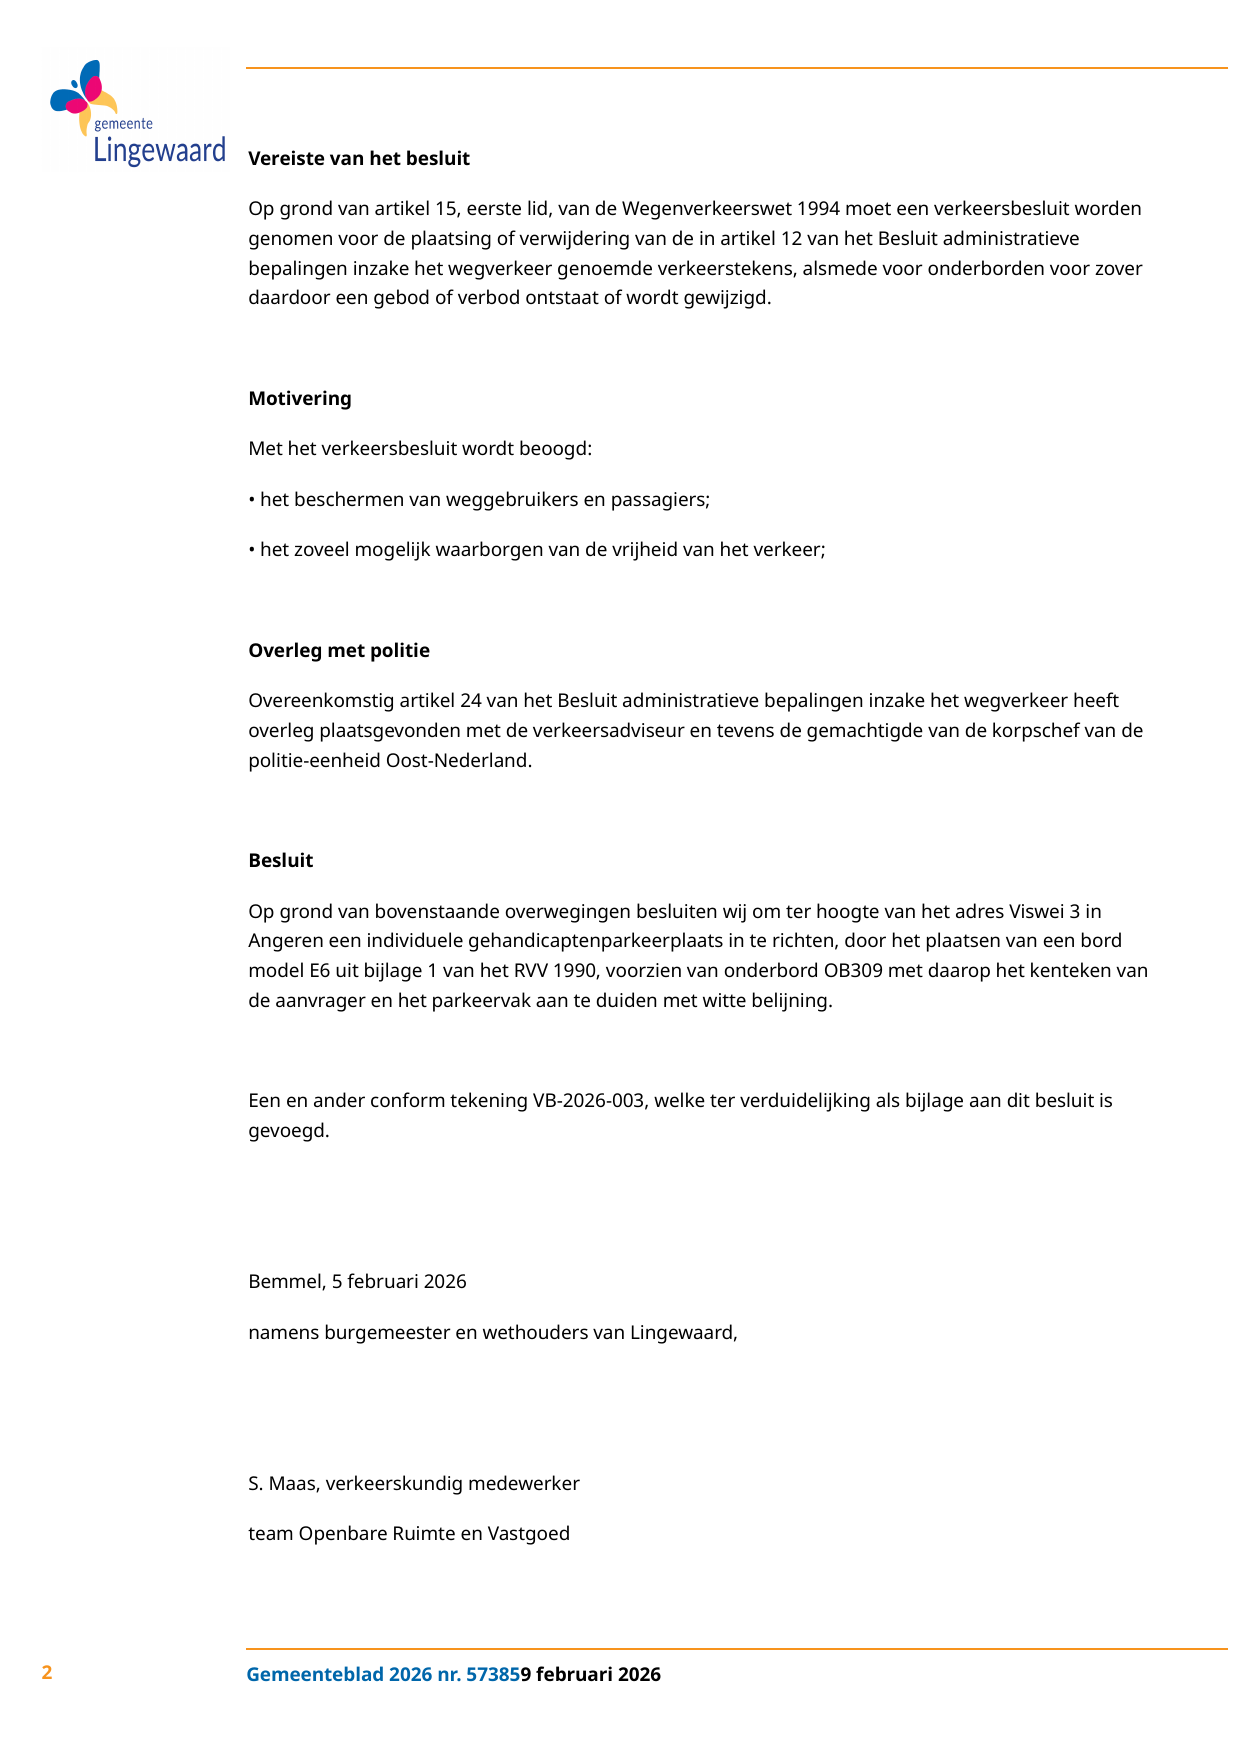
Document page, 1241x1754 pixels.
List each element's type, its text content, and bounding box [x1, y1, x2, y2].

text S. Maas, verkeerskundig medewerker [248, 1470, 1152, 1496]
text team Openbare Ruimte en Vastgoed [248, 1521, 1152, 1546]
text • het zoveel mogelijk waarborgen van de vrijheid van het verkeer; [248, 536, 1152, 562]
text Op grond van bovenstaande overwegingen besluiten wij om ter hoogte van het adres Viswei 3 in Angeren een individuele gehandicaptenparkeerplaats in te richten, door het plaatsen van een bord model E6 uit bijlage 1 van het RVV 1990, voorzien van onderbord OB309 met daarop het kenteken van de aanvrager en het parkeervak aan te duiden met witte belijning. [248, 898, 1152, 1013]
text Met het verkeersbesluit wordt beoogd: [248, 436, 1152, 461]
text • het beschermen van weggebruikers en passagiers; [248, 486, 1152, 512]
text Op grond van artikel 15, eerste lid, van de Wegenverkeerswet 1994 moet een verkeersbesluit worden genomen voor de plaatsing of verwijdering van de in artikel 12 van het Besluit administratieve bepalingen inzake het wegverkeer genoemde verkeerstekens, alsmede voor onderborden voor zover daardoor een gebod of verbod ontstaat of wordt gewijzigd. [248, 196, 1152, 310]
text Vereiste van het besluit [248, 145, 1152, 171]
text Een en ander conform tekening VB-2026-003, welke ter verduidelijking als bijlage aan dit besluit is gevoegd. [248, 1088, 1152, 1143]
text Bemmel, 5 februari 2026 [248, 1268, 1152, 1294]
text Besluit [248, 848, 1152, 873]
text Motivering [248, 385, 1152, 411]
text Overleg met politie [248, 637, 1152, 663]
text namens burgemeester en wethouders van Lingewaard, [248, 1319, 1152, 1345]
text Overeenkomstig artikel 24 van het Besluit administratieve bepalingen inzake het wegverkeer heeft overleg plaatsgevonden met de verkeersadviseur en tevens de gemachtigde van de korpschef van de politie-eenheid Oost-Nederland. [248, 688, 1152, 773]
picture [41, 47, 231, 172]
